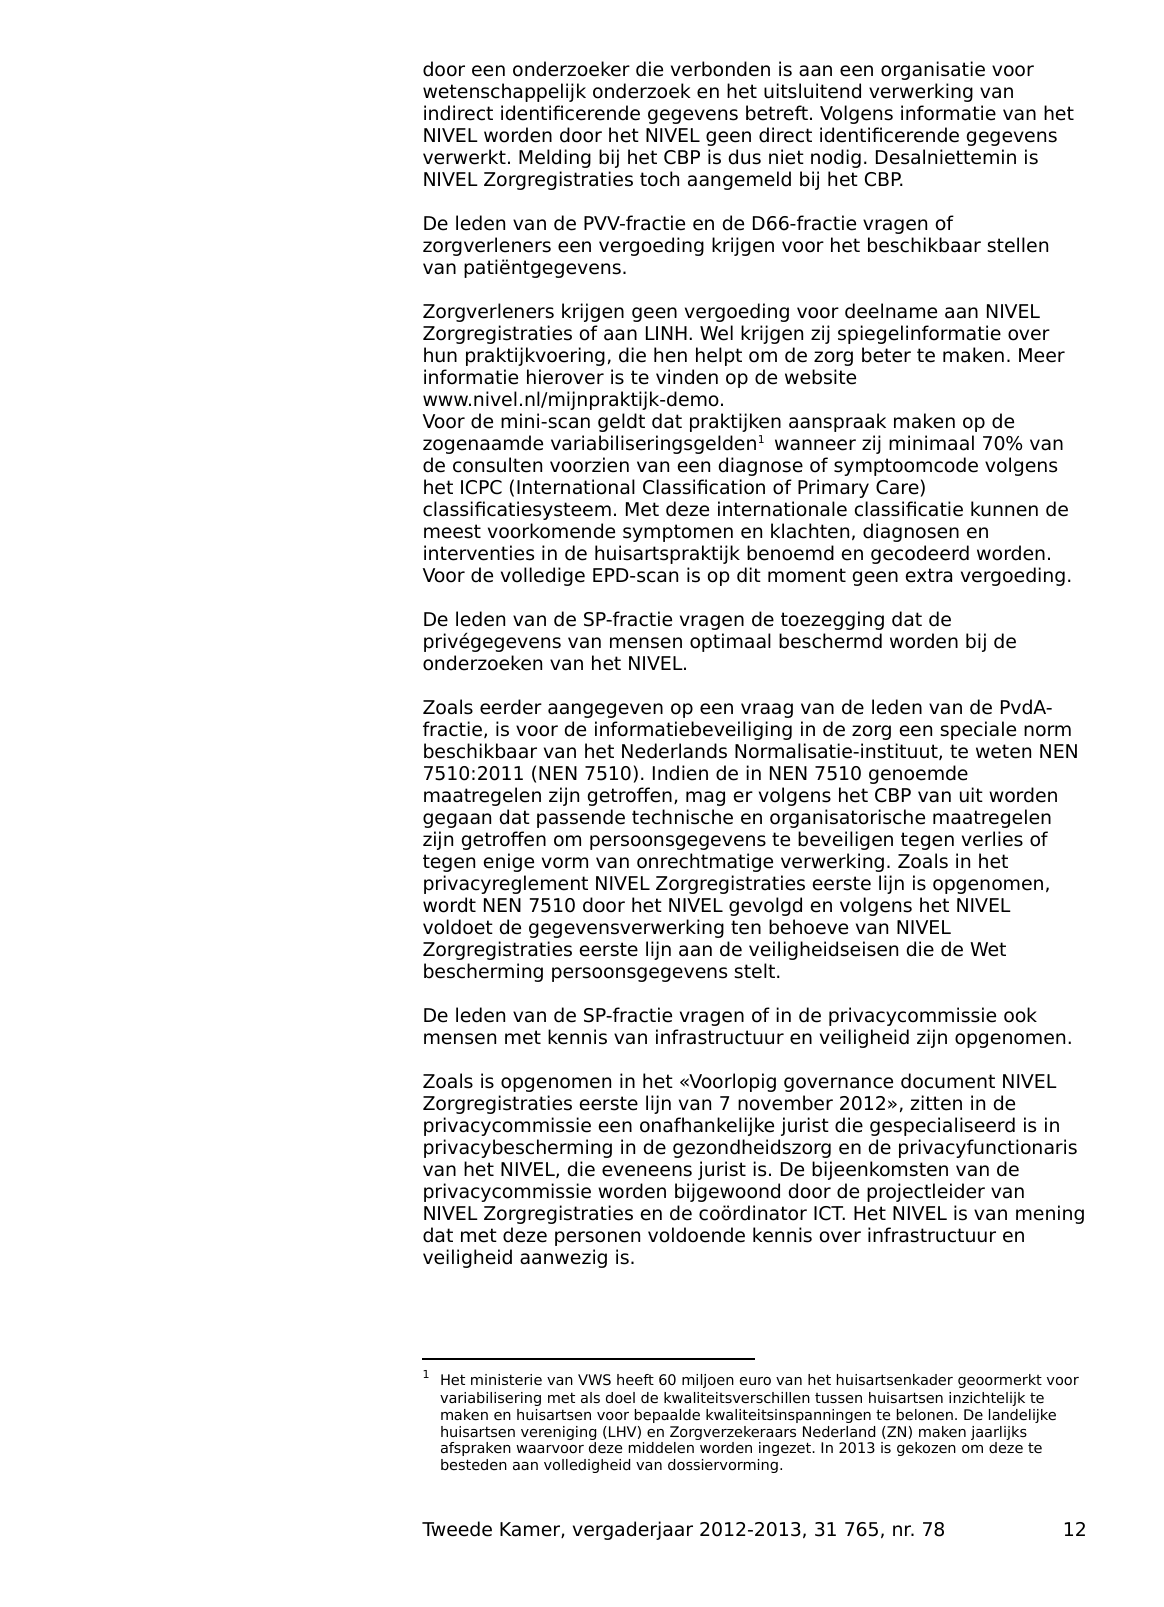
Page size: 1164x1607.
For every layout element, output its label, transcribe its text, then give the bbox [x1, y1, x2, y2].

text Zoals eerder aangegeven op een vraag van de leden van de PvdA-fractie, is voor de informatiebeveiliging in de zorg een speciale norm beschikbaar van het Nederlands Normalisatie-instituut, te weten NEN 7510:2011 (NEN 7510). Indien de in NEN 7510 genoemde maatregelen zijn getroffen, mag er volgens het CBP van uit worden gegaan dat passende technische en organisatorische maatregelen zijn getroffen om persoonsgegevens te beveiligen tegen verlies of tegen enige vorm van onrechtmatige verwerking. Zoals in het privacyreglement NIVEL Zorgregistraties eerste lijn is opgenomen, wordt NEN 7510 door het NIVEL gevolgd en volgens het NIVEL voldoet de gegevensverwerking ten behoeve van NIVEL Zorgregistraties eerste lijn aan de veiligheidseisen die de Wet bescherming persoonsgegevens stelt. [422, 697, 1087, 983]
text De leden van de SP-fractie vragen of in de privacycommissie ook mensen met kennis van infrastructuur en veiligheid zijn opgenomen. [422, 1005, 1087, 1049]
text door een onderzoeker die verbonden is aan een organisatie voor wetenschappelijk onderzoek en het uitsluitend verwerking van indirect identificerende gegevens betreft. Volgens informatie van het NIVEL worden door het NIVEL geen direct identificerende gegevens verwerkt. Melding bij het CBP is dus niet nodig. Desalniettemin is NIVEL Zorgregistraties toch aangemeld bij het CBP. [422, 59, 1087, 191]
text Zoals is opgenomen in het «Voorlopig governance document NIVEL Zorgregistraties eerste lijn van 7 november 2012», zitten in de privacycommissie een onafhankelijke jurist die gespecialiseerd is in privacybescherming in de gezondheidszorg en de privacyfunctionaris van het NIVEL, die eveneens jurist is. De bijeenkomsten van de privacycommissie worden bijgewoond door de projectleider van NIVEL Zorgregistraties en de coördinator ICT. Het NIVEL is van mening dat met deze personen voldoende kennis over infrastructuur en veiligheid aanwezig is. [422, 1071, 1087, 1269]
text Zorgverleners krijgen geen vergoeding voor deelname aan NIVEL Zorgregistraties of aan LINH. Wel krijgen zij spiegelinformatie over hun praktijkvoering, die hen helpt om de zorg beter te maken. Meer informatie hierover is te vinden op de website www.nivel.nl/mijnpraktijk-demo. [422, 301, 1087, 411]
text De leden van de PVV-fractie en de D66-fractie vragen of zorgverleners een vergoeding krijgen voor het beschikbaar stellen van patiëntgegevens. [422, 213, 1087, 279]
text Het ministerie van VWS heeft 60 miljoen euro van het huisartsenkader geoormerkt voor variabilisering met als doel de kwaliteitsverschillen tussen huisartsen inzichtelijk te maken en huisartsen voor bepaalde kwaliteitsinspanningen te belonen. De landelijke huisartsen vereniging (LHV) en Zorgverzekeraars Nederland (ZN) maken jaarlijks afspraken waarvoor deze middelen worden ingezet. In 2013 is gekozen om deze te besteden aan volledigheid van dossiervorming. [422, 1368, 1087, 1474]
text Voor de mini-scan geldt dat praktijken aanspraak maken op de zogenaamde variabiliseringsgelden wanneer zij minimaal 70% van de consulten voorzien van een diagnose of symptoomcode volgens het ICPC (International Classification of Primary Care) classificatiesysteem. Met deze internationale classificatie kunnen de meest voorkomende symptomen en klachten, diagnosen en interventies in de huisartspraktijk benoemd en gecodeerd worden. Voor de volledige EPD-scan is op dit moment geen extra vergoeding. [422, 411, 1087, 587]
text De leden van de SP-fractie vragen de toezegging dat de privégegevens van mensen optimaal beschermd worden bij de onderzoeken van het NIVEL. [422, 609, 1087, 675]
